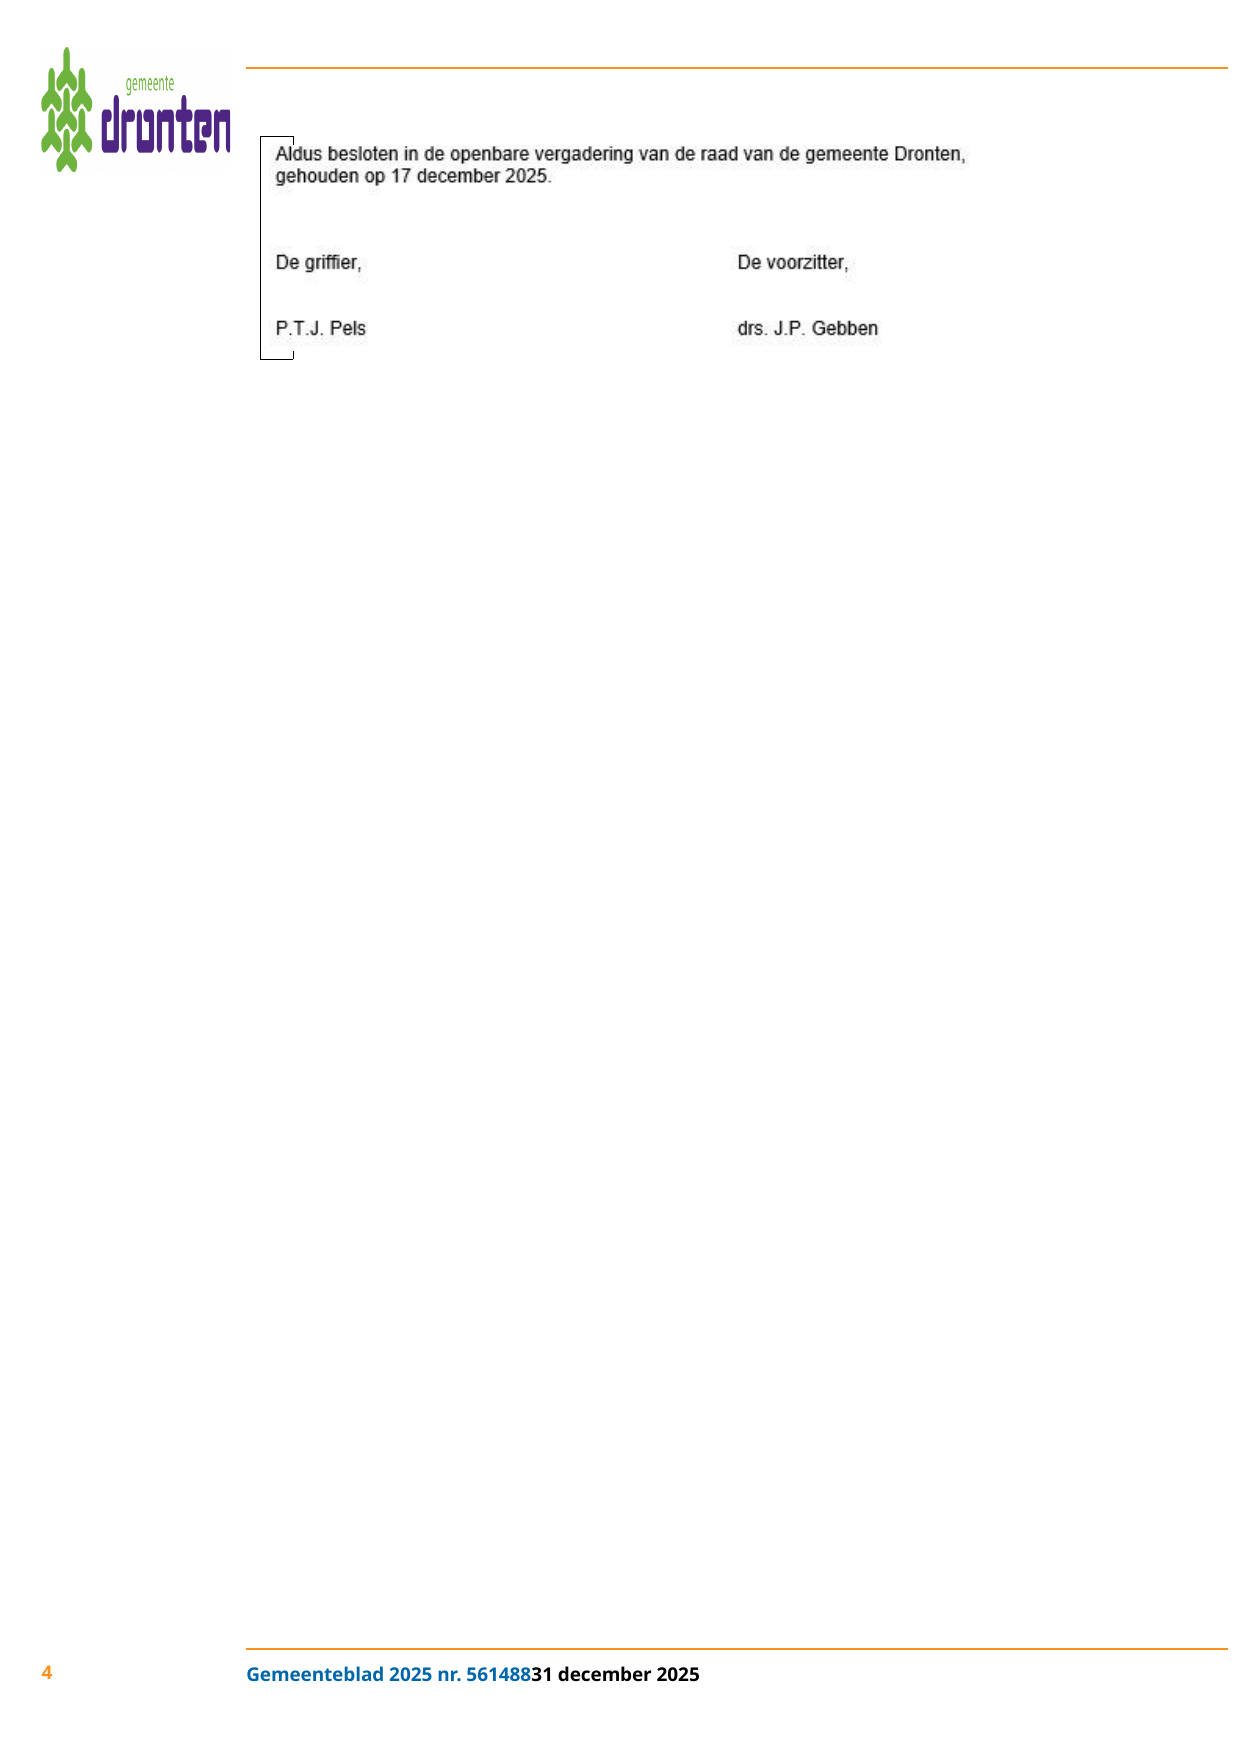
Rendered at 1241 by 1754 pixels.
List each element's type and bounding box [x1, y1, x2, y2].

picture [41, 47, 231, 172]
picture [268, 145, 971, 351]
